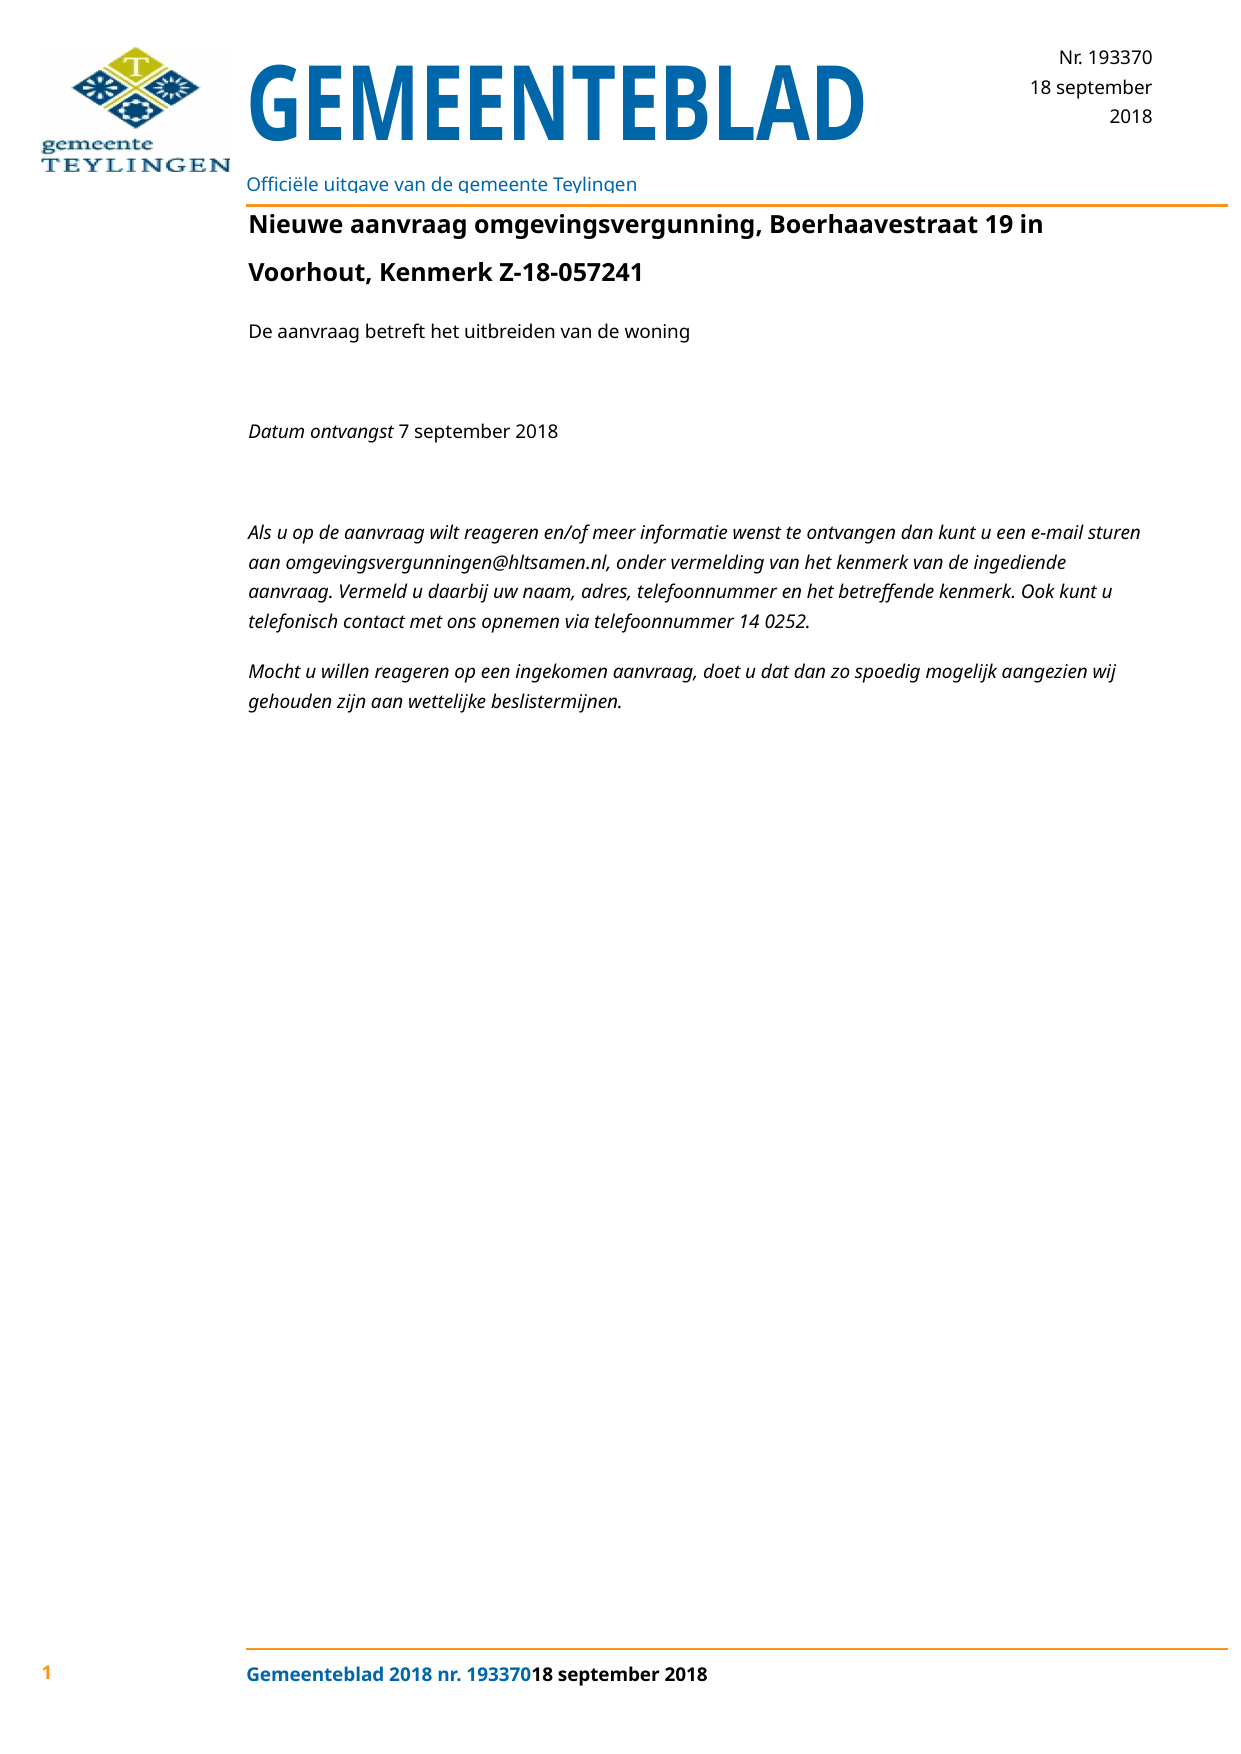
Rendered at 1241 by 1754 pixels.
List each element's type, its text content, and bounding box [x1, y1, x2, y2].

picture [41, 47, 231, 172]
text Datum ontvangst 7 september 2018 [248, 419, 1152, 444]
text Als u op de aanvraag wilt reageren en/of meer informatie wenst te ontvangen dan kunt u een e-mail sturen aan omgevingsvergunningen@hltsamen.nl, onder vermelding van het kenmerk van de ingediende aanvraag. Vermeld u daarbij uw naam, adres, telefoonnummer en het betreffende kenmerk. Ook kunt u telefonisch contact met ons opnemen via telefoonnummer 14 0252. [248, 519, 1152, 634]
text Mocht u willen reageren op een ingekomen aanvraag, doet u dat dan zo spoedig mogelijk aangezien wij gehouden zijn aan wettelijke beslistermijnen. [248, 659, 1152, 714]
text Nieuwe aanvraag omgevingsvergunning, Boerhaavestraat 19 in Voorhout, Kenmerk Z-18-057241 [248, 207, 1152, 288]
text De aanvraag betreft het uitbreiden van de woning [248, 318, 1152, 344]
